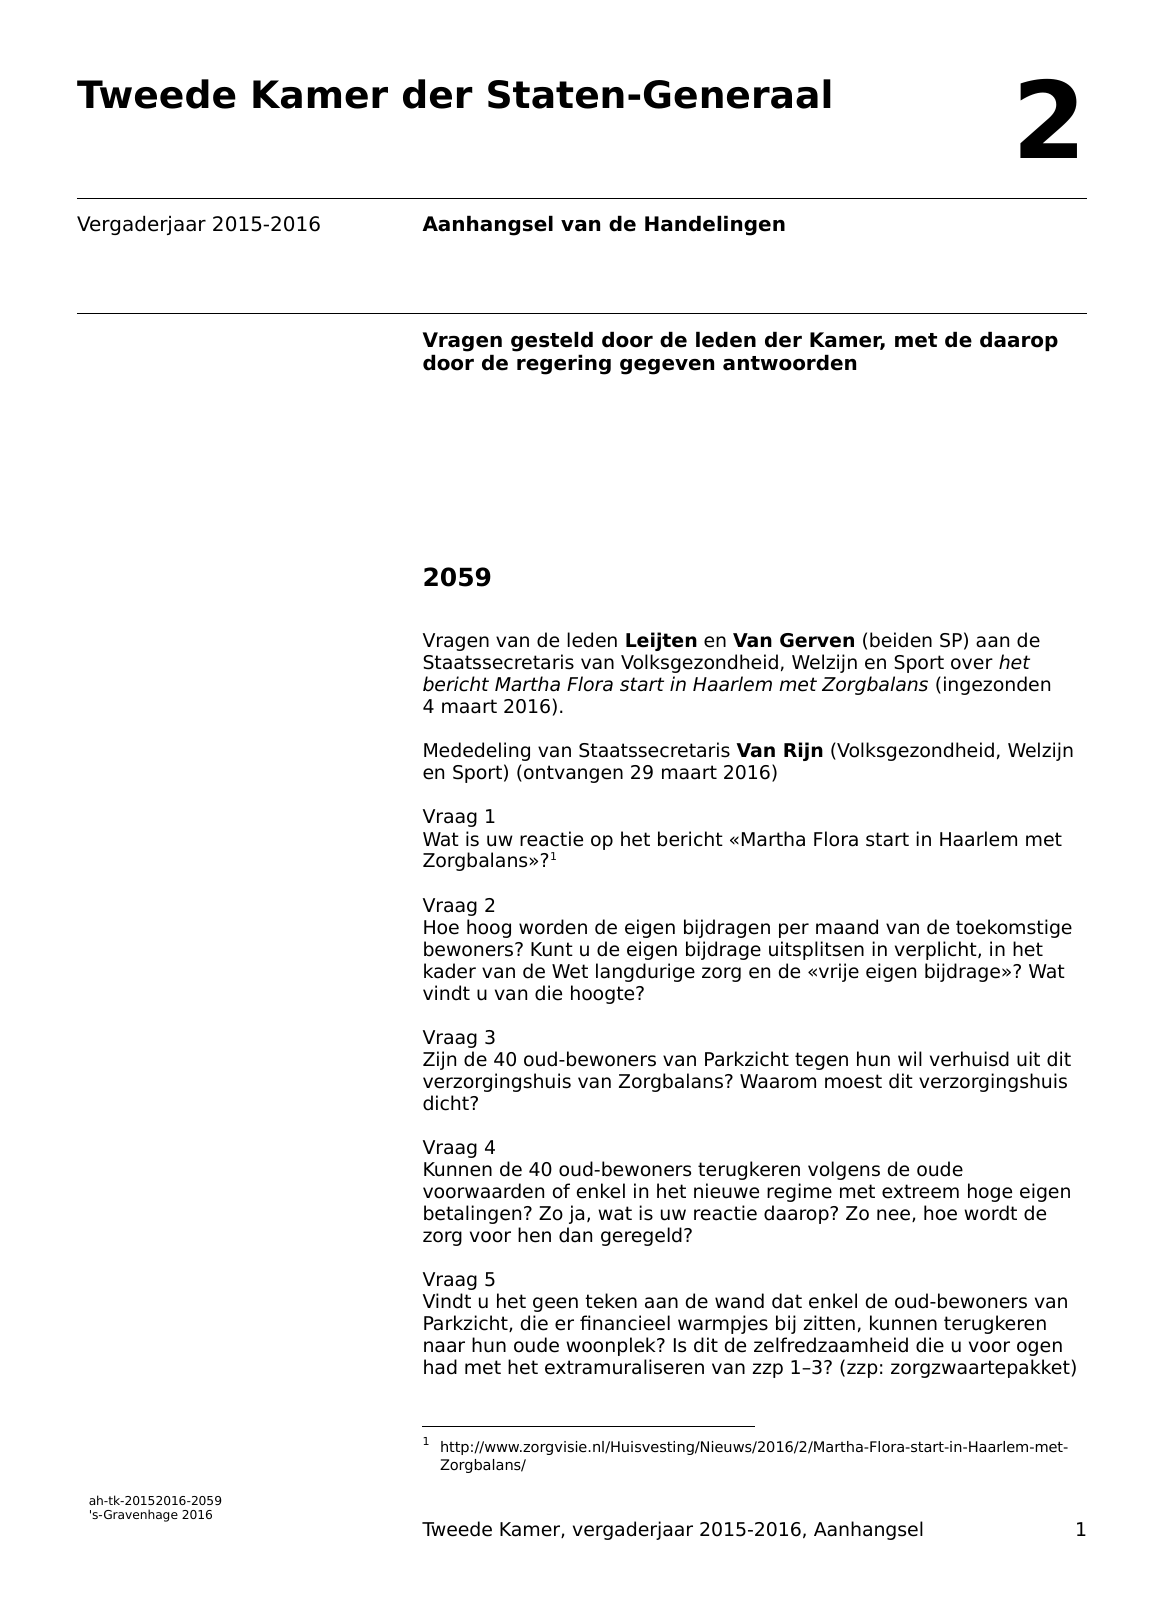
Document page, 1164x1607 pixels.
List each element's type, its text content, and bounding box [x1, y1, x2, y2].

text Vraag 4 [422, 1137, 1087, 1159]
text Vraag 2 [422, 894, 1087, 917]
text Wat is uw reactie op het bericht «Martha Flora start in Haarlem met Zorgbalans»? [422, 828, 1087, 872]
text ah-tk-20152016-2059 [88, 1494, 323, 1508]
table_header Tweede Kamer der Staten-Generaal [77, 59, 886, 198]
table_cell Vragen gesteld door de leden der Kamer, met de daarop door de regering gegeven antwoorden [422, 314, 1087, 375]
text Vraag 1 [422, 806, 1087, 828]
text Vraag 3 [422, 1027, 1087, 1049]
text Mededeling van Staatssecretaris Van Rijn (Volksgezondheid, Welzijn en Sport) (ontvangen 29 maart 2016) [422, 740, 1087, 784]
table_cell Aanhangsel van de Handelingen [422, 199, 1087, 313]
text Hoe hoog worden de eigen bijdragen per maand van de toekomstige bewoners? Kunt u de eigen bijdrage uitsplitsen in verplicht, in het kader van de Wet langdurige zorg en de «vrije eigen bijdrage»? Wat vindt u van die hoogte? [422, 917, 1087, 1004]
table_cell [77, 314, 422, 375]
text Vragen van de leden Leijten en Van Gerven (beiden SP) aan de Staatssecretaris van Volksgezondheid, Welzijn en Sport over het bericht Martha Flora start in Haarlem met Zorgbalans (ingezonden 4 maart 2016). [422, 630, 1087, 718]
text Vindt u het geen teken aan de wand dat enkel de oud-bewoners van Parkzicht, die er financieel warmpjes bij zitten, kunnen terugkeren naar hun oude woonplek? Is dit de zelfredzaamheid die u voor ogen had met het extramuraliseren van zzp 1–3? (zzp: zorgzwaartepakket) [422, 1291, 1087, 1379]
text Vraag 5 [422, 1269, 1087, 1291]
text http://www.zorgvisie.nl/Huisvesting/Nieuws/2016/2/Martha-Flora-start-in-Haarlem-met-Zorgbalans/ [422, 1435, 1087, 1474]
text 2059 [422, 563, 1087, 592]
table_header 2 [886, 59, 1087, 198]
text Kunnen de 40 oud-bewoners terugkeren volgens de oude voorwaarden of enkel in het nieuwe regime met extreem hoge eigen betalingen? Zo ja, wat is uw reactie daarop? Zo nee, hoe wordt de zorg voor hen dan geregeld? [422, 1159, 1087, 1247]
text 's-Gravenhage 2016 [88, 1508, 323, 1522]
table_cell Vergaderjaar 2015-2016 [77, 199, 422, 313]
text Zijn de 40 oud-bewoners van Parkzicht tegen hun wil verhuisd uit dit verzorgingshuis van Zorgbalans? Waarom moest dit verzorgingshuis dicht? [422, 1049, 1087, 1114]
